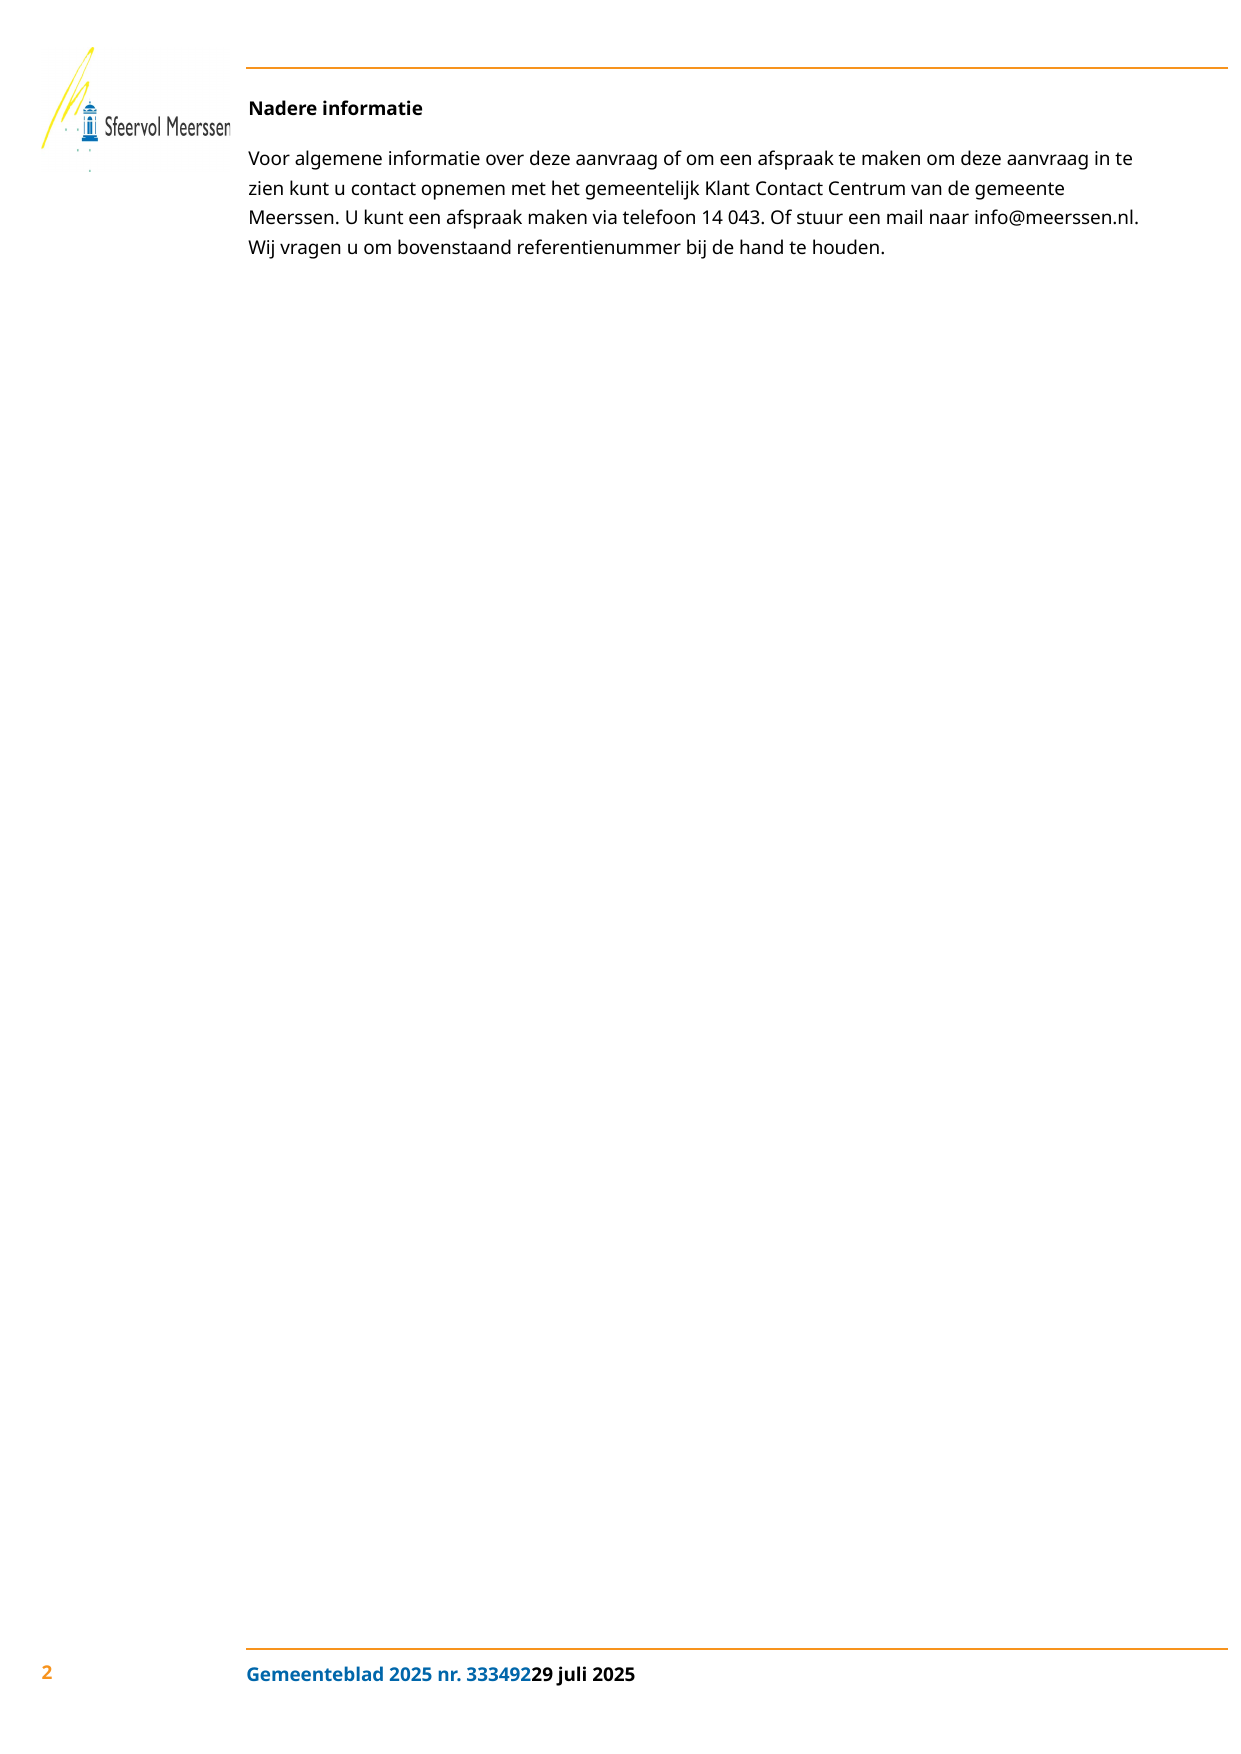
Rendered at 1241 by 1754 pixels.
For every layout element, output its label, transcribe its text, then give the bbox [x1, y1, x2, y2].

text Nadere informatie [248, 95, 1152, 121]
picture [41, 47, 231, 172]
text Voor algemene informatie over deze aanvraag of om een afspraak te maken om deze aanvraag in te zien kunt u contact opnemen met het gemeentelijk Klant Contact Centrum van de gemeente Meerssen. U kunt een afspraak maken via telefoon 14 043. Of stuur een mail naar info@meerssen.nl. Wij vragen u om bovenstaand referentienummer bij de hand te houden. [248, 145, 1152, 260]
